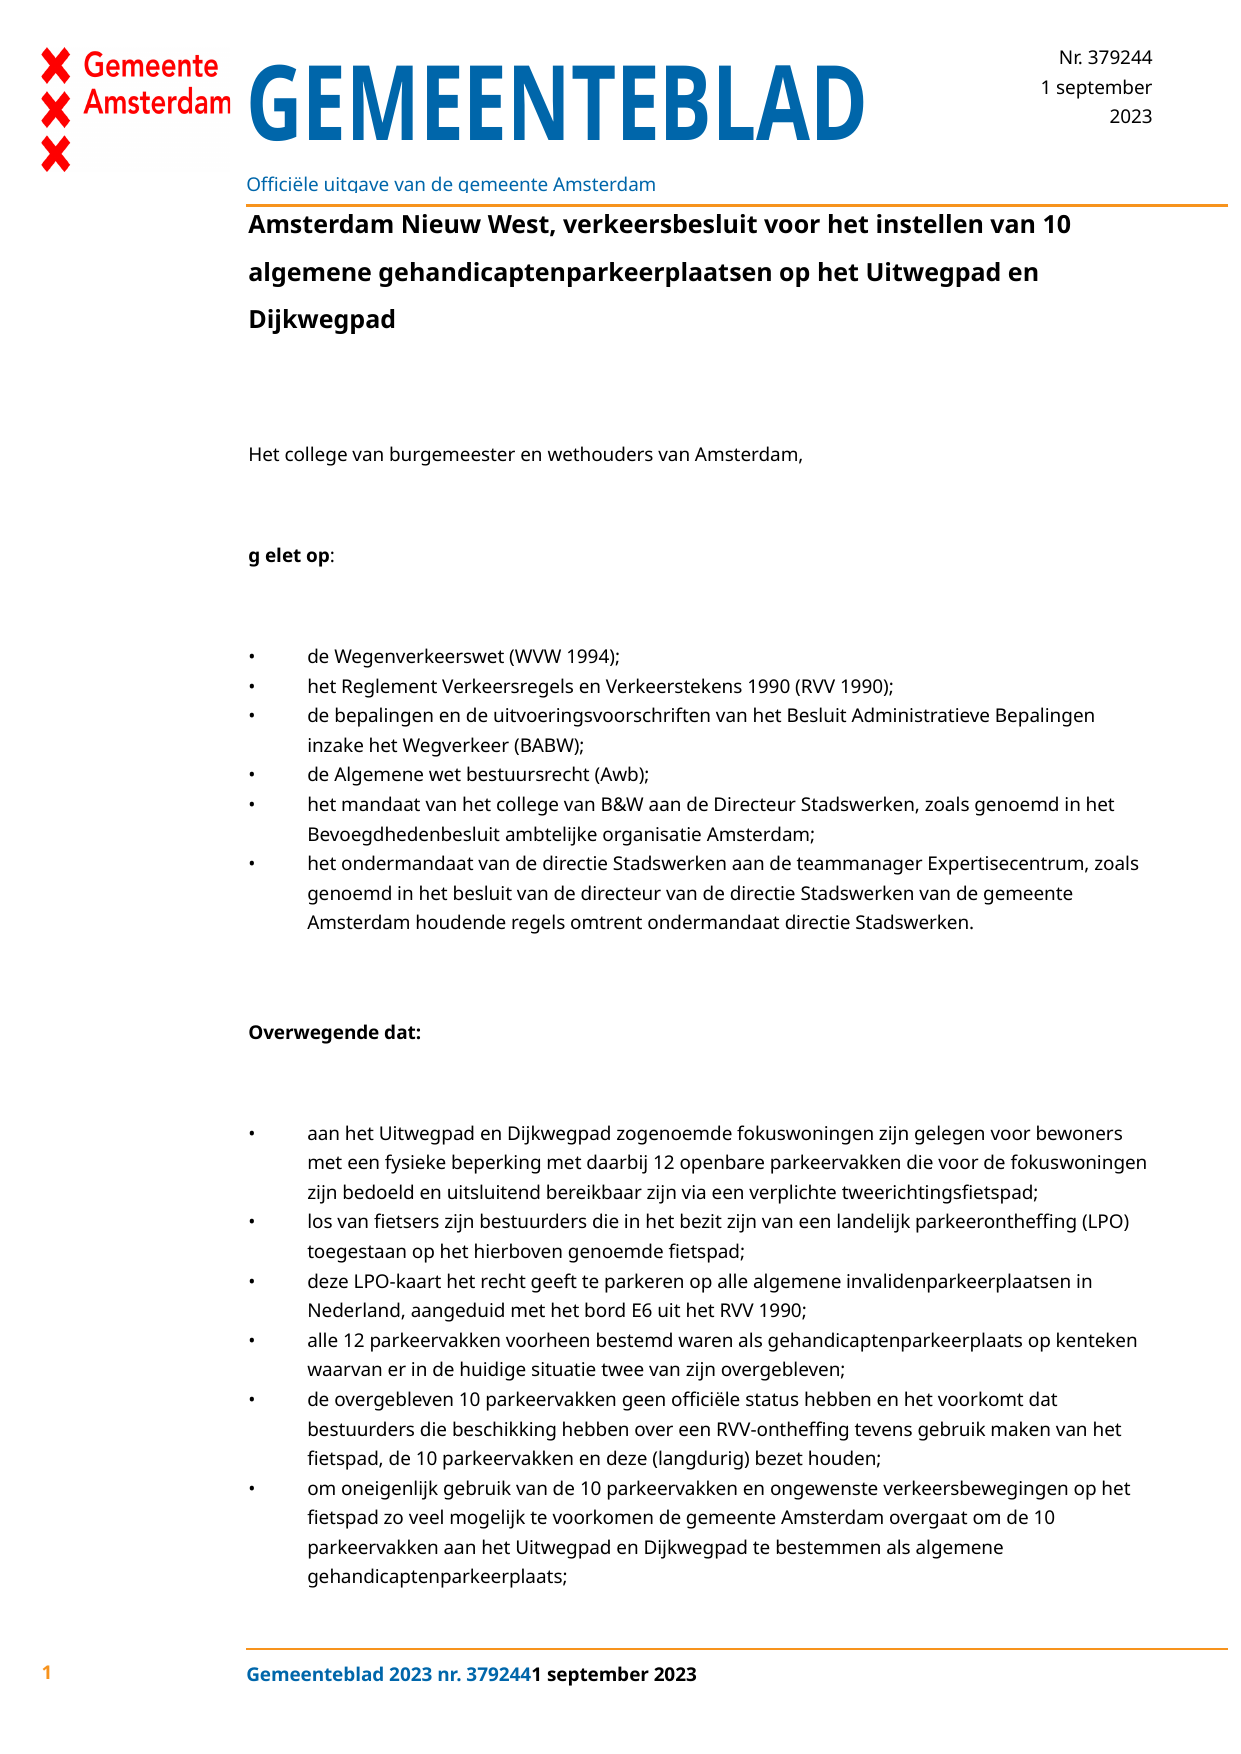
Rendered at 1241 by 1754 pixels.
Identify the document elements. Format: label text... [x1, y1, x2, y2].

list de bepalingen en de uitvoeringsvoorschriften van het Besluit Administratieve Bepalingen inzake het Wegverkeer (BABW); [248, 702, 1152, 758]
list de Wegenverkeerswet (WVW 1994); [248, 643, 1152, 669]
list los van fietsers zijn bestuurders die in het bezit zijn van een landelijk parkeerontheffing (LPO) toegestaan op het hierboven genoemde fietspad; [248, 1209, 1152, 1264]
list aan het Uitwegpad en Dijkwegpad zogenoemde fokuswoningen zijn gelegen voor bewoners met een fysieke beperking met daarbij 12 openbare parkeervakken die voor de fokuswoningen zijn bedoeld en uitsluitend bereikbaar zijn via een verplichte tweerichtingsfietspad; [248, 1120, 1152, 1205]
list het ondermandaat van de directie Stadswerken aan de teammanager Expertisecentrum, zoals genoemd in het besluit van de directeur van de directie Stadswerken van de gemeente Amsterdam houdende regels omtrent ondermandaat directie Stadswerken. [248, 850, 1152, 935]
list om oneigenlijk gebruik van de 10 parkeervakken en ongewenste verkeersbewegingen op het fietspad zo veel mogelijk te voorkomen de gemeente Amsterdam overgaat om de 10 parkeervakken aan het Uitwegpad en Dijkwegpad te bestemmen als algemene gehandicaptenparkeerplaats; [248, 1475, 1152, 1589]
list het Reglement Verkeersregels en Verkeerstekens 1990 (RVV 1990); [248, 673, 1152, 699]
text Het college van burgemeester en wethouders van Amsterdam, [248, 442, 1152, 467]
picture [41, 47, 231, 172]
text Overwegende dat: [248, 1019, 1152, 1045]
text g elet op: [248, 542, 1152, 568]
list de Algemene wet bestuursrecht (Awb); [248, 762, 1152, 787]
list de overgebleven 10 parkeervakken geen officiële status hebben en het voorkomt dat bestuurders die beschikking hebben over een RVV-ontheffing tevens gebruik maken van het fietspad, de 10 parkeervakken en deze (langdurig) bezet houden; [248, 1386, 1152, 1471]
list het mandaat van het college van B&W aan de Directeur Stadswerken, zoals genoemd in het Bevoegdhedenbesluit ambtelijke organisatie Amsterdam; [248, 791, 1152, 847]
text Amsterdam Nieuw West, verkeersbesluit voor het instellen van 10 algemene gehandicaptenparkeerplaatsen op het Uitwegpad en Dijkwegpad [248, 207, 1152, 336]
list alle 12 parkeervakken voorheen bestemd waren als gehandicaptenparkeerplaats op kenteken waarvan er in de huidige situatie twee van zijn overgebleven; [248, 1327, 1152, 1382]
list deze LPO-kaart het recht geeft te parkeren op alle algemene invalidenparkeerplaatsen in Nederland, aangeduid met het bord E6 uit het RVV 1990; [248, 1268, 1152, 1323]
